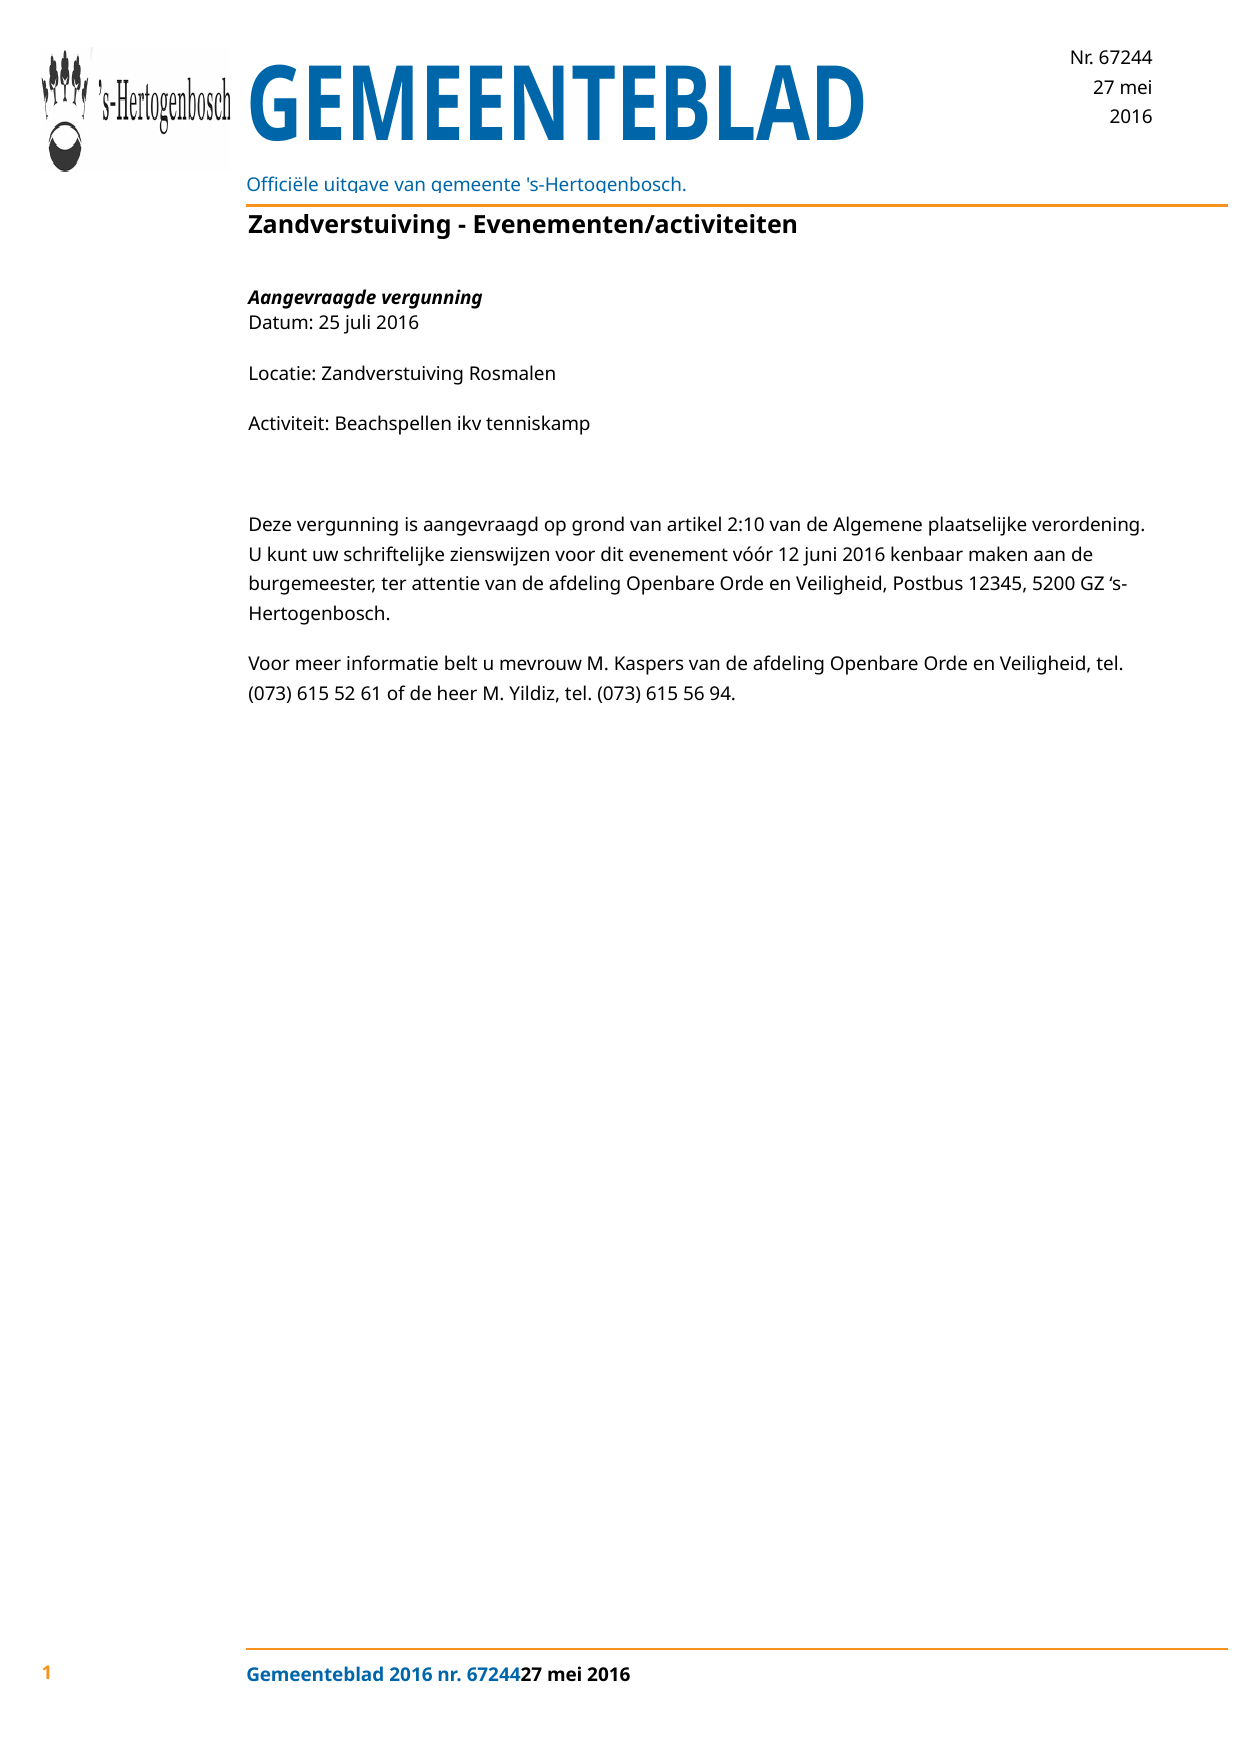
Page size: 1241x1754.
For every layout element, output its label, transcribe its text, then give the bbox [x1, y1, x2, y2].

text Zandverstuiving - Evenementen/activiteiten [248, 207, 1152, 241]
text Deze vergunning is aangevraagd op grond van artikel 2:10 van de Algemene plaatselijke verordening. U kunt uw schriftelijke zienswijzen voor dit evenement vóór 12 juni 2016 kenbaar maken aan de burgemeester, ter attentie van de afdeling Openbare Orde en Veiligheid, Postbus 12345, 5200 GZ ‘s-Hertogenbosch. [248, 511, 1152, 626]
text Activiteit: Beachspellen ikv tenniskamp [248, 410, 1152, 436]
text Voor meer informatie belt u mevrouw M. Kaspers van de afdeling Openbare Orde en Veiligheid, tel. (073) 615 52 61 of de heer M. Yildiz, tel. (073) 615 56 94. [248, 650, 1152, 706]
text Locatie: Zandverstuiving Rosmalen [248, 360, 1152, 386]
text Aangevraagde vergunning [248, 284, 1152, 309]
picture [41, 47, 231, 172]
text Datum: 25 juli 2016 [248, 309, 1152, 335]
